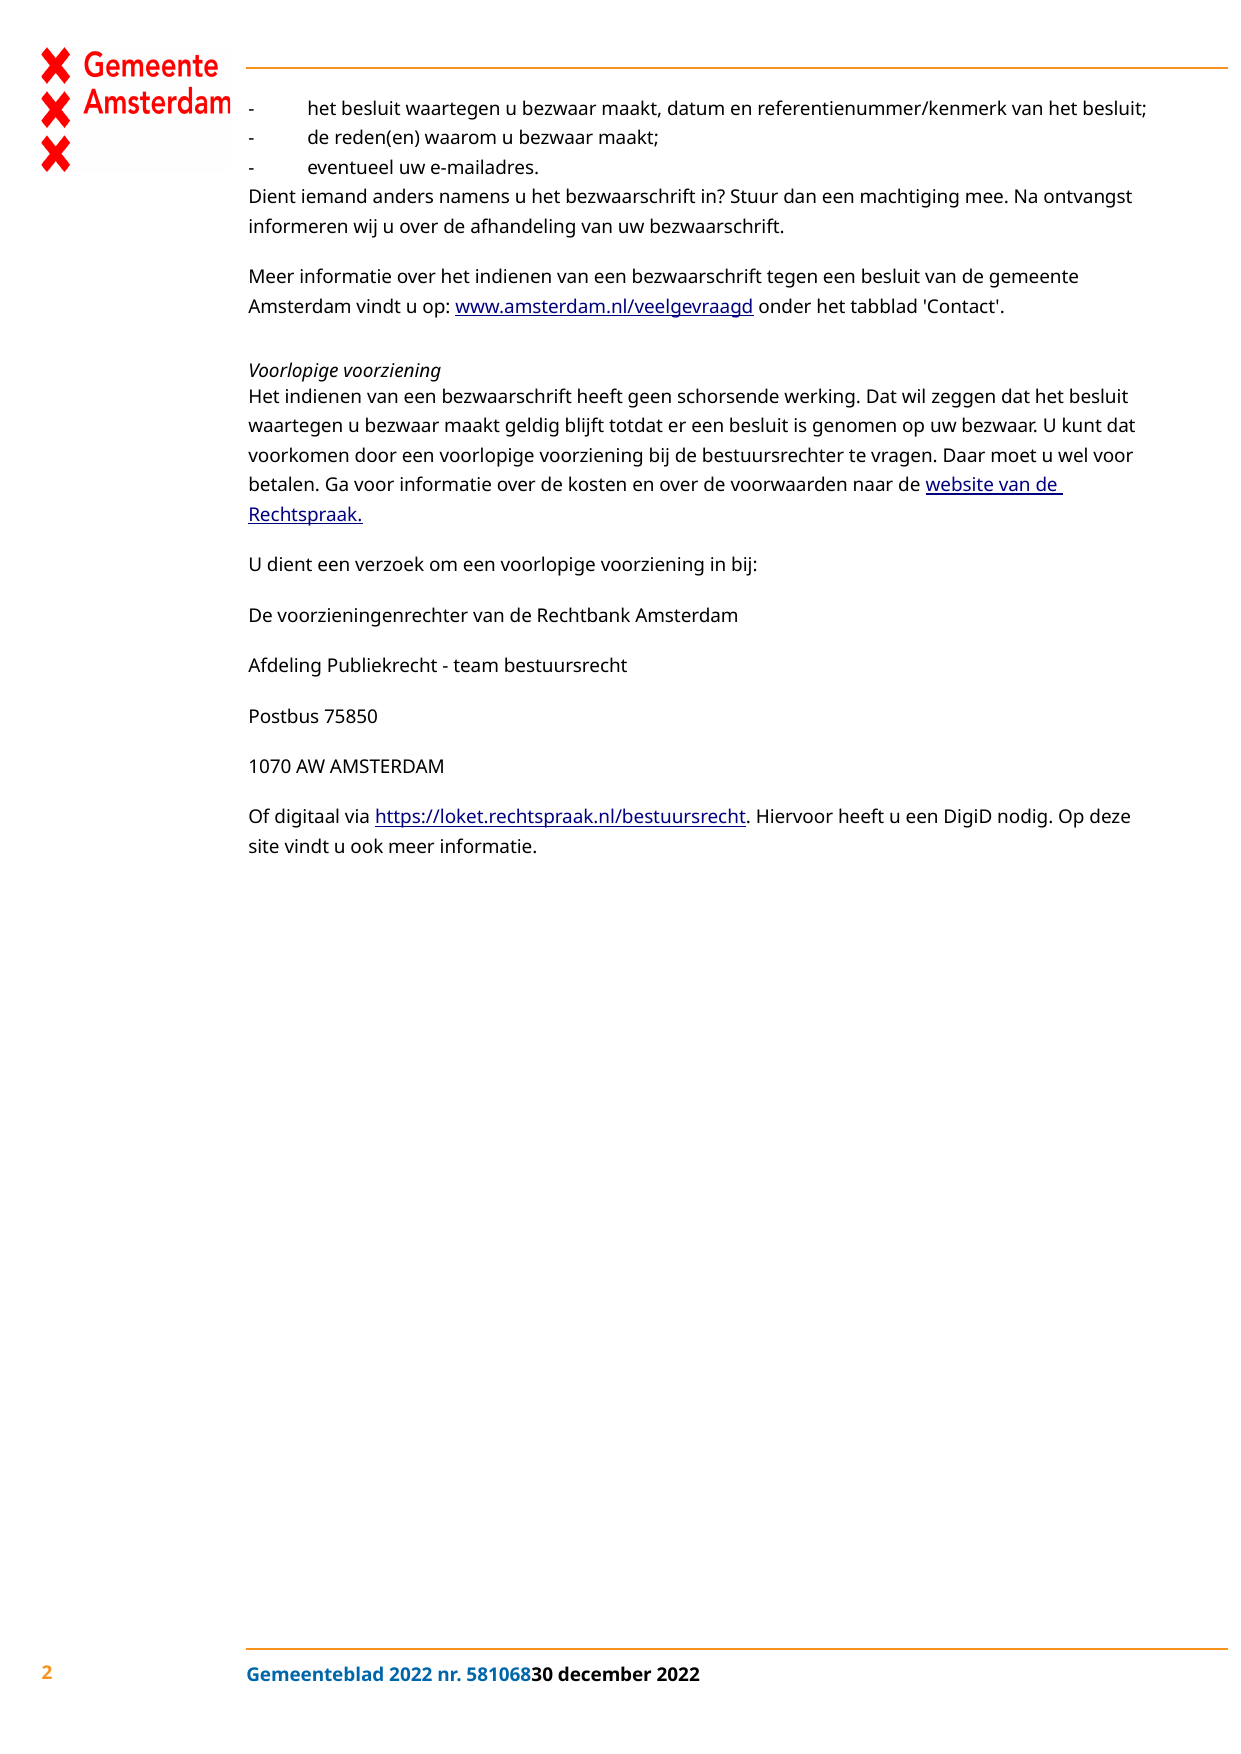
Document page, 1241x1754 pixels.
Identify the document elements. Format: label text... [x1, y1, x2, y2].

text Afdeling Publiekrecht - team bestuursrecht [248, 652, 1152, 678]
text Of digitaal via https://loket.rechtspraak.nl/bestuursrecht. Hiervoor heeft u een DigiD nodig. Op deze site vindt u ook meer informatie. [248, 804, 1152, 859]
text Meer informatie over het indienen van een bezwaarschrift tegen een besluit van de gemeente Amsterdam vindt u op: www.amsterdam.nl/veelgevraagd onder het tabblad 'Contact'. [248, 263, 1152, 319]
text Voorlopige voorziening [248, 357, 1152, 383]
list eventueel uw e-mailadres. [248, 154, 1152, 180]
text Postbus 75850 [248, 703, 1152, 728]
text 1070 AW AMSTERDAM [248, 753, 1152, 779]
list het besluit waartegen u bezwaar maakt, datum en referentienummer/kenmerk van het besluit; [248, 95, 1152, 121]
text Dient iemand anders namens u het bezwaarschrift in? Stuur dan een machtiging mee. Na ontvangst informeren wij u over de afhandeling van uw bezwaarschrift. [248, 183, 1152, 239]
picture [41, 47, 231, 172]
text U dient een verzoek om een voorlopige voorziening in bij: [248, 552, 1152, 577]
text Het indienen van een bezwaarschrift heeft geen schorsende werking. Dat wil zeggen dat het besluit waartegen u bezwaar maakt geldig blijft totdat er een besluit is genomen op uw bezwaar. U kunt dat voorkomen door een voorlopige voorziening bij de bestuursrechter te vragen. Daar moet u wel voor betalen. Ga voor informatie over de kosten en over de voorwaarden naar de website van de Rechtspraak. [248, 383, 1152, 527]
list de reden(en) waarom u bezwaar maakt; [248, 124, 1152, 150]
text De voorzieningenrechter van de Rechtbank Amsterdam [248, 602, 1152, 628]
